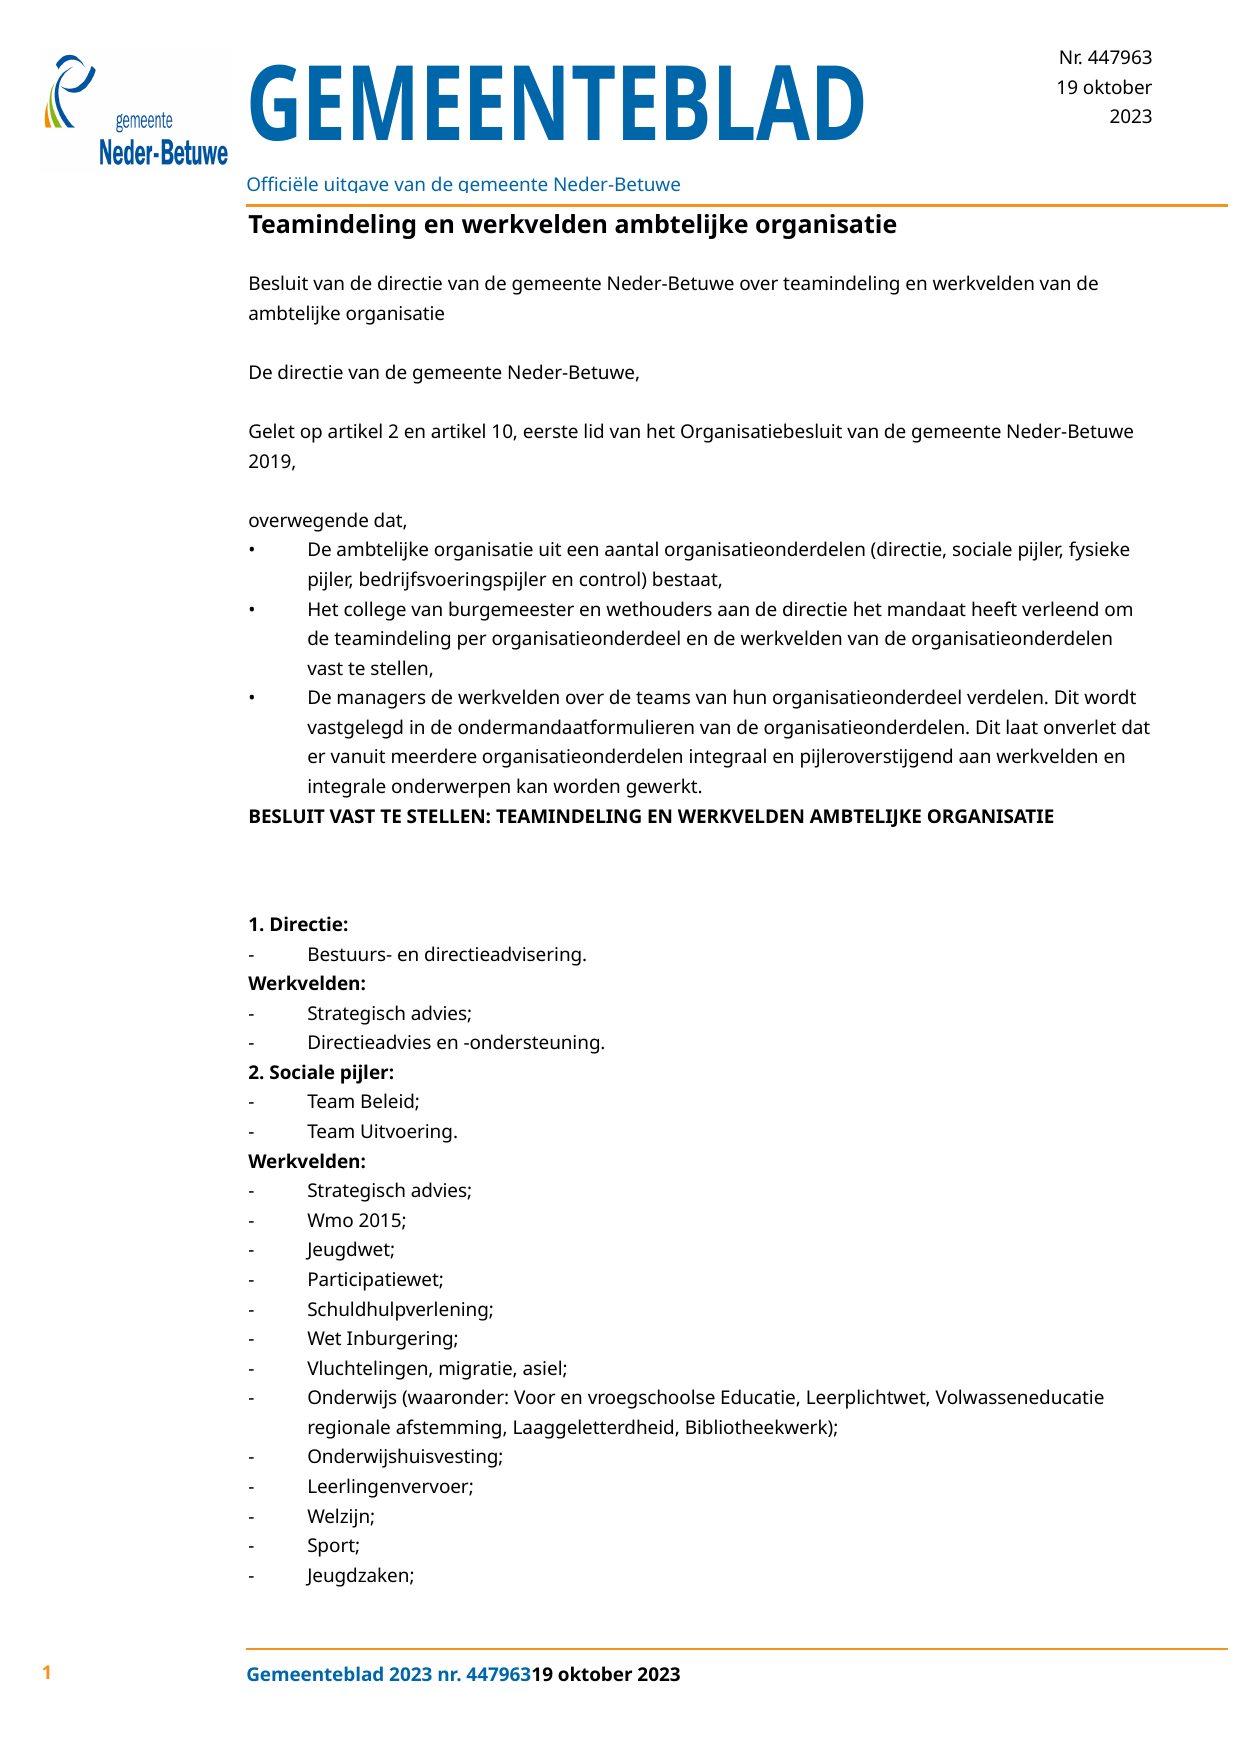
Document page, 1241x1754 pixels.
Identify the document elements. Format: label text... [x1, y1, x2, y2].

list Leerlingenvervoer; [248, 1473, 1152, 1499]
list Wmo 2015; [248, 1207, 1152, 1233]
text Werkvelden: [248, 970, 1152, 996]
text De directie van de gemeente Neder-Betuwe, [248, 359, 1152, 385]
list Vluchtelingen, migratie, asiel; [248, 1355, 1152, 1381]
list Wet Inburgering; [248, 1325, 1152, 1351]
list Welzijn; [248, 1503, 1152, 1529]
list Directieadvies en -ondersteuning. [248, 1029, 1152, 1055]
list Team Uitvoering. [248, 1118, 1152, 1144]
list Onderwijs (waaronder: Voor en vroegschoolse Educatie, Leerplichtwet, Volwasseneducatie regionale afstemming, Laaggeletterdheid, Bibliotheekwerk); [248, 1384, 1152, 1440]
text Teamindeling en werkvelden ambtelijke organisatie [248, 207, 1152, 241]
text BESLUIT VAST TE STELLEN: TEAMINDELING EN WERKVELDEN AMBTELIJKE ORGANISATIE [248, 803, 1152, 828]
list Strategisch advies; [248, 1177, 1152, 1203]
list Het college van burgemeester en wethouders aan de directie het mandaat heeft verleend om de teamindeling per organisatieonderdeel en de werkvelden van de organisatieonderdelen vast te stellen, [248, 596, 1152, 681]
list Schuldhulpverlening; [248, 1296, 1152, 1322]
text Gelet op artikel 2 en artikel 10, eerste lid van het Organisatiebesluit van de gemeente Neder-Betuwe 2019, [248, 418, 1152, 473]
list Onderwijshuisvesting; [248, 1444, 1152, 1469]
list Bestuurs- en directieadvisering. [248, 941, 1152, 967]
text 1. Directie: [248, 911, 1152, 937]
list Jeugdwet; [248, 1237, 1152, 1262]
text overwegende dat, [248, 507, 1152, 533]
list De ambtelijke organisatie uit een aantal organisatieonderdelen (directie, sociale pijler, fysieke pijler, bedrijfsvoeringspijler en control) bestaat, [248, 537, 1152, 592]
list Sport; [248, 1532, 1152, 1558]
text 2. Sociale pijler: [248, 1059, 1152, 1085]
list Participatiewet; [248, 1266, 1152, 1292]
text Besluit van de directie van de gemeente Neder-Betuwe over teamindeling en werkvelden van de ambtelijke organisatie [248, 270, 1152, 326]
list Strategisch advies; [248, 1000, 1152, 1026]
list De managers de werkvelden over de teams van hun organisatieonderdeel verdelen. Dit wordt vastgelegd in de ondermandaatformulieren van de organisatieonderdelen. Dit laat onverlet dat er vanuit meerdere organisatieonderdelen integraal en pijleroverstijgend aan werkvelden en integrale onderwerpen kan worden gewerkt. [248, 684, 1152, 799]
list Jeugdzaken; [248, 1562, 1152, 1588]
text Werkvelden: [248, 1148, 1152, 1174]
picture [41, 47, 231, 172]
list Team Beleid; [248, 1089, 1152, 1114]
